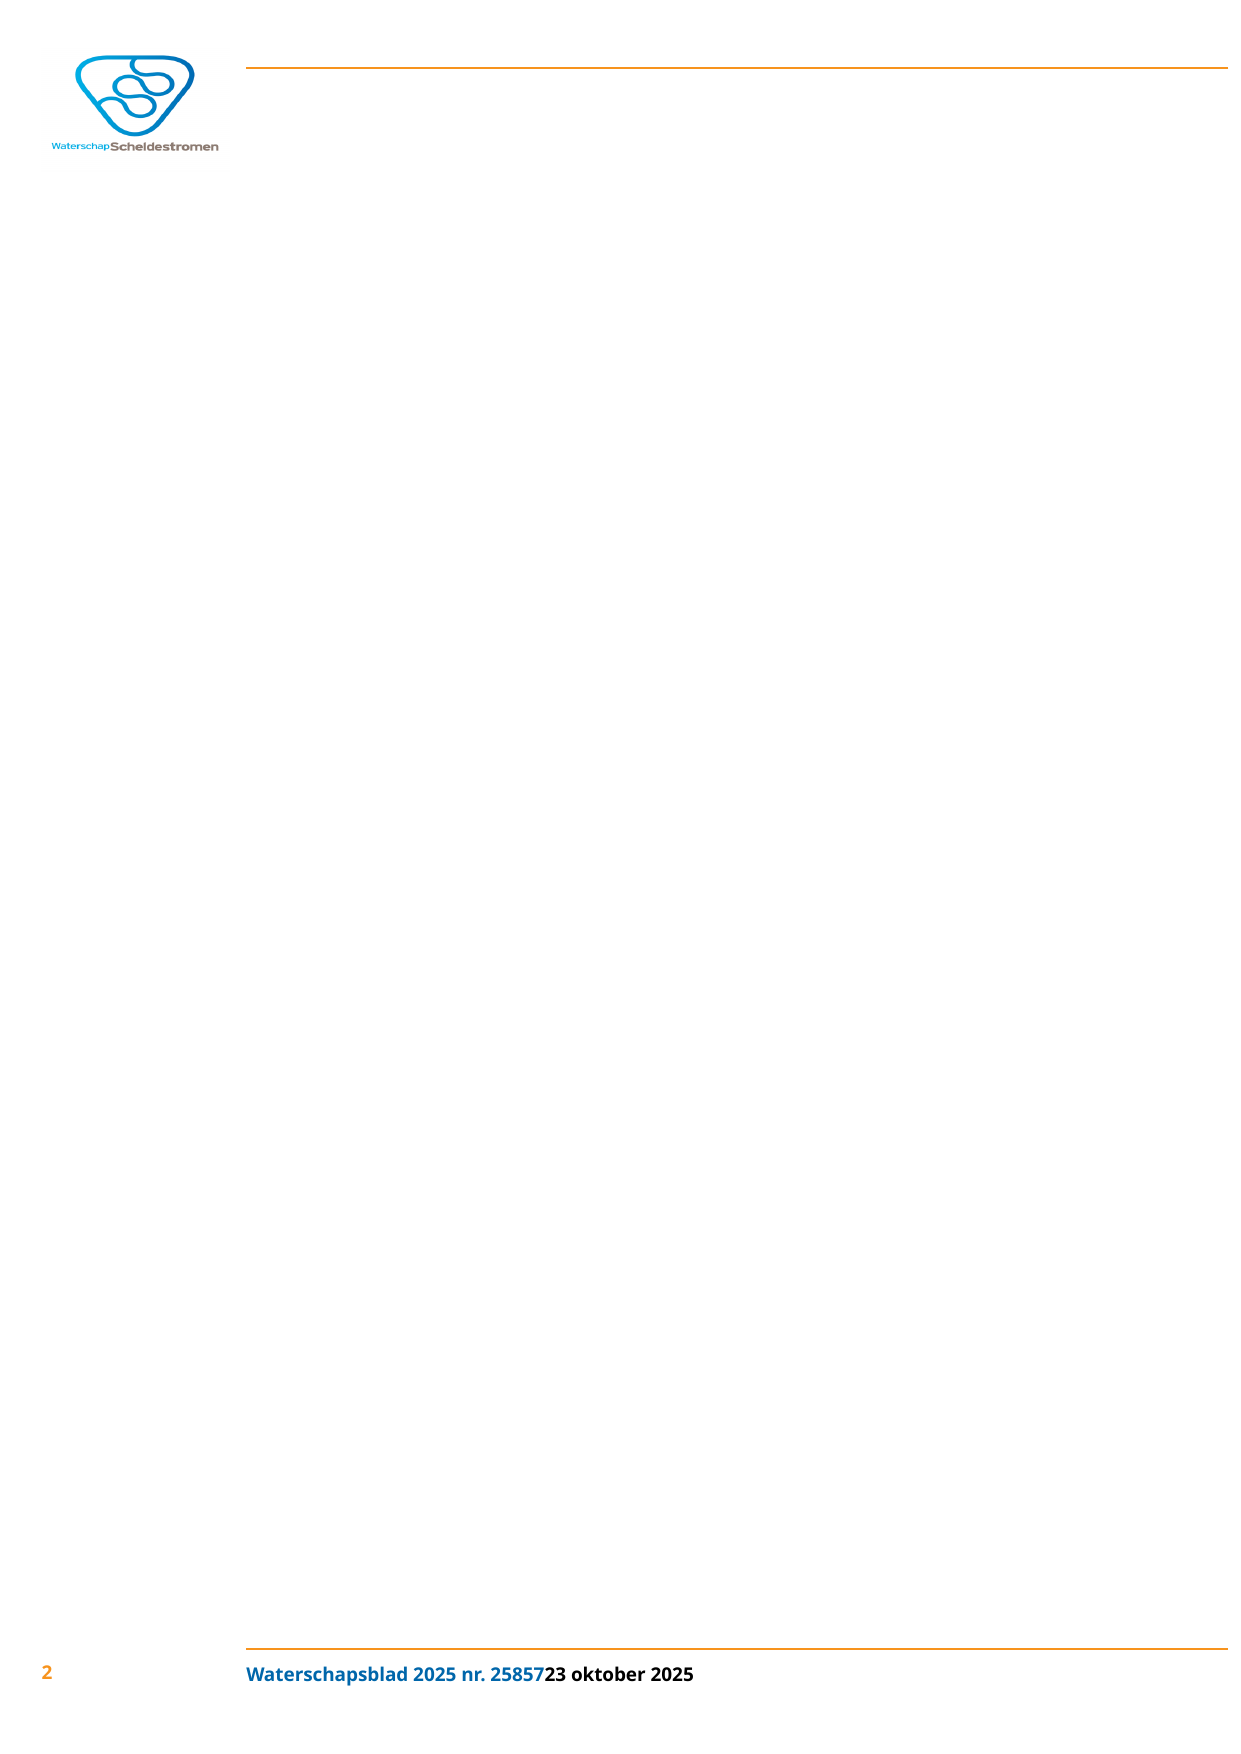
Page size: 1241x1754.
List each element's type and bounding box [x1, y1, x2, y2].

picture [41, 47, 231, 172]
